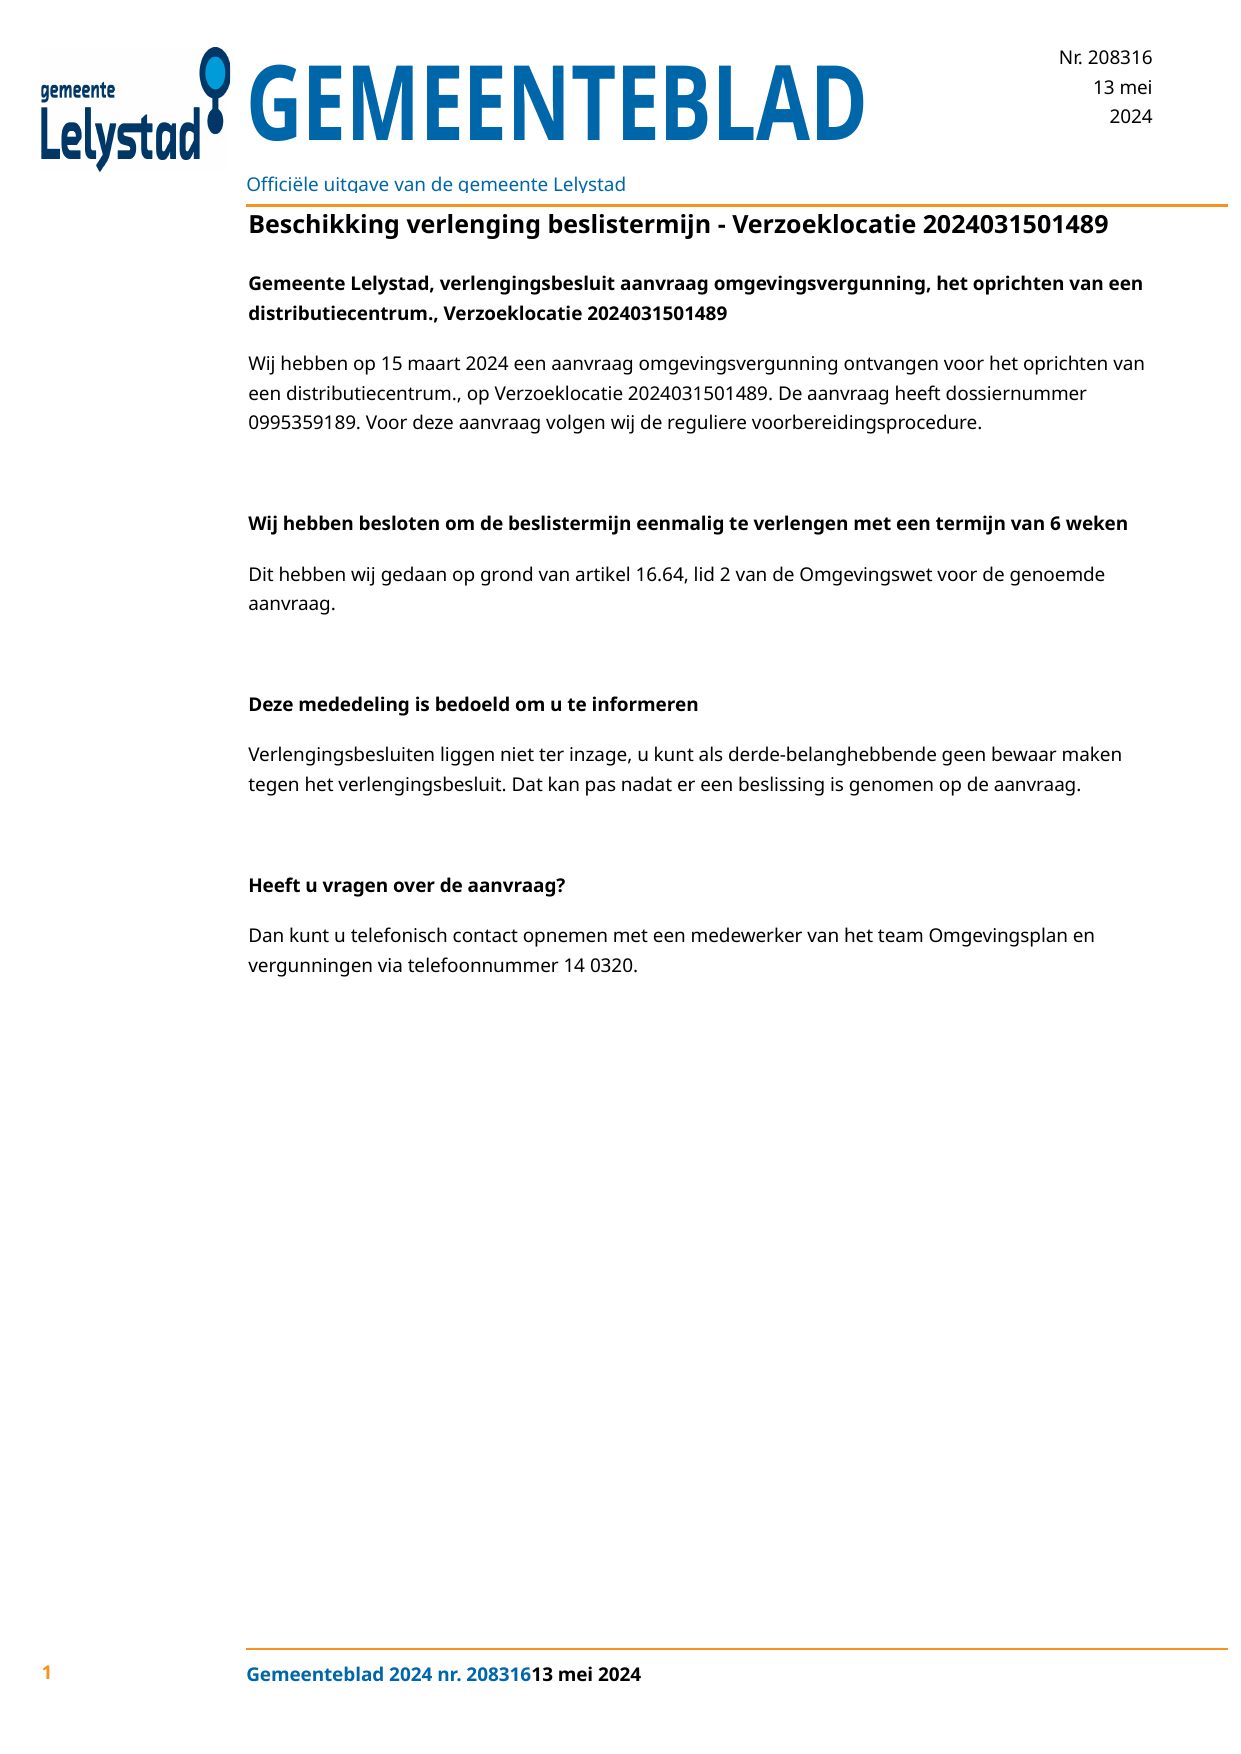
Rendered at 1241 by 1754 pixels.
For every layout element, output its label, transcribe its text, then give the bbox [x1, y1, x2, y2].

picture [41, 47, 231, 172]
text Beschikking verlenging beslistermijn - Verzoeklocatie 2024031501489 [248, 207, 1152, 241]
text Wij hebben besloten om de beslistermijn eenmalig te verlengen met een termijn van 6 weken [248, 510, 1152, 536]
text Gemeente Lelystad, verlengingsbesluit aanvraag omgevingsvergunning, het oprichten van een distributiecentrum., Verzoeklocatie 2024031501489 [248, 270, 1152, 326]
text Wij hebben op 15 maart 2024 een aanvraag omgevingsvergunning ontvangen voor het oprichten van een distributiecentrum., op Verzoeklocatie 2024031501489. De aanvraag heeft dossiernummer 0995359189. Voor deze aanvraag volgen wij de reguliere voorbereidingsprocedure. [248, 350, 1152, 435]
text Verlengingsbesluiten liggen niet ter inzage, u kunt als derde-belanghebbende geen bewaar maken tegen het verlengingsbesluit. Dat kan pas nadat er een beslissing is genomen op de aanvraag. [248, 742, 1152, 797]
text Dit hebben wij gedaan op grond van artikel 16.64, lid 2 van de Omgevingswet voor de genoemde aanvraag. [248, 561, 1152, 616]
text Heeft u vragen over de aanvraag? [248, 872, 1152, 898]
text Dan kunt u telefonisch contact opnemen met een medewerker van het team Omgevingsplan en vergunningen via telefoonnummer 14 0320. [248, 922, 1152, 978]
text Deze mededeling is bedoeld om u te informeren [248, 691, 1152, 717]
